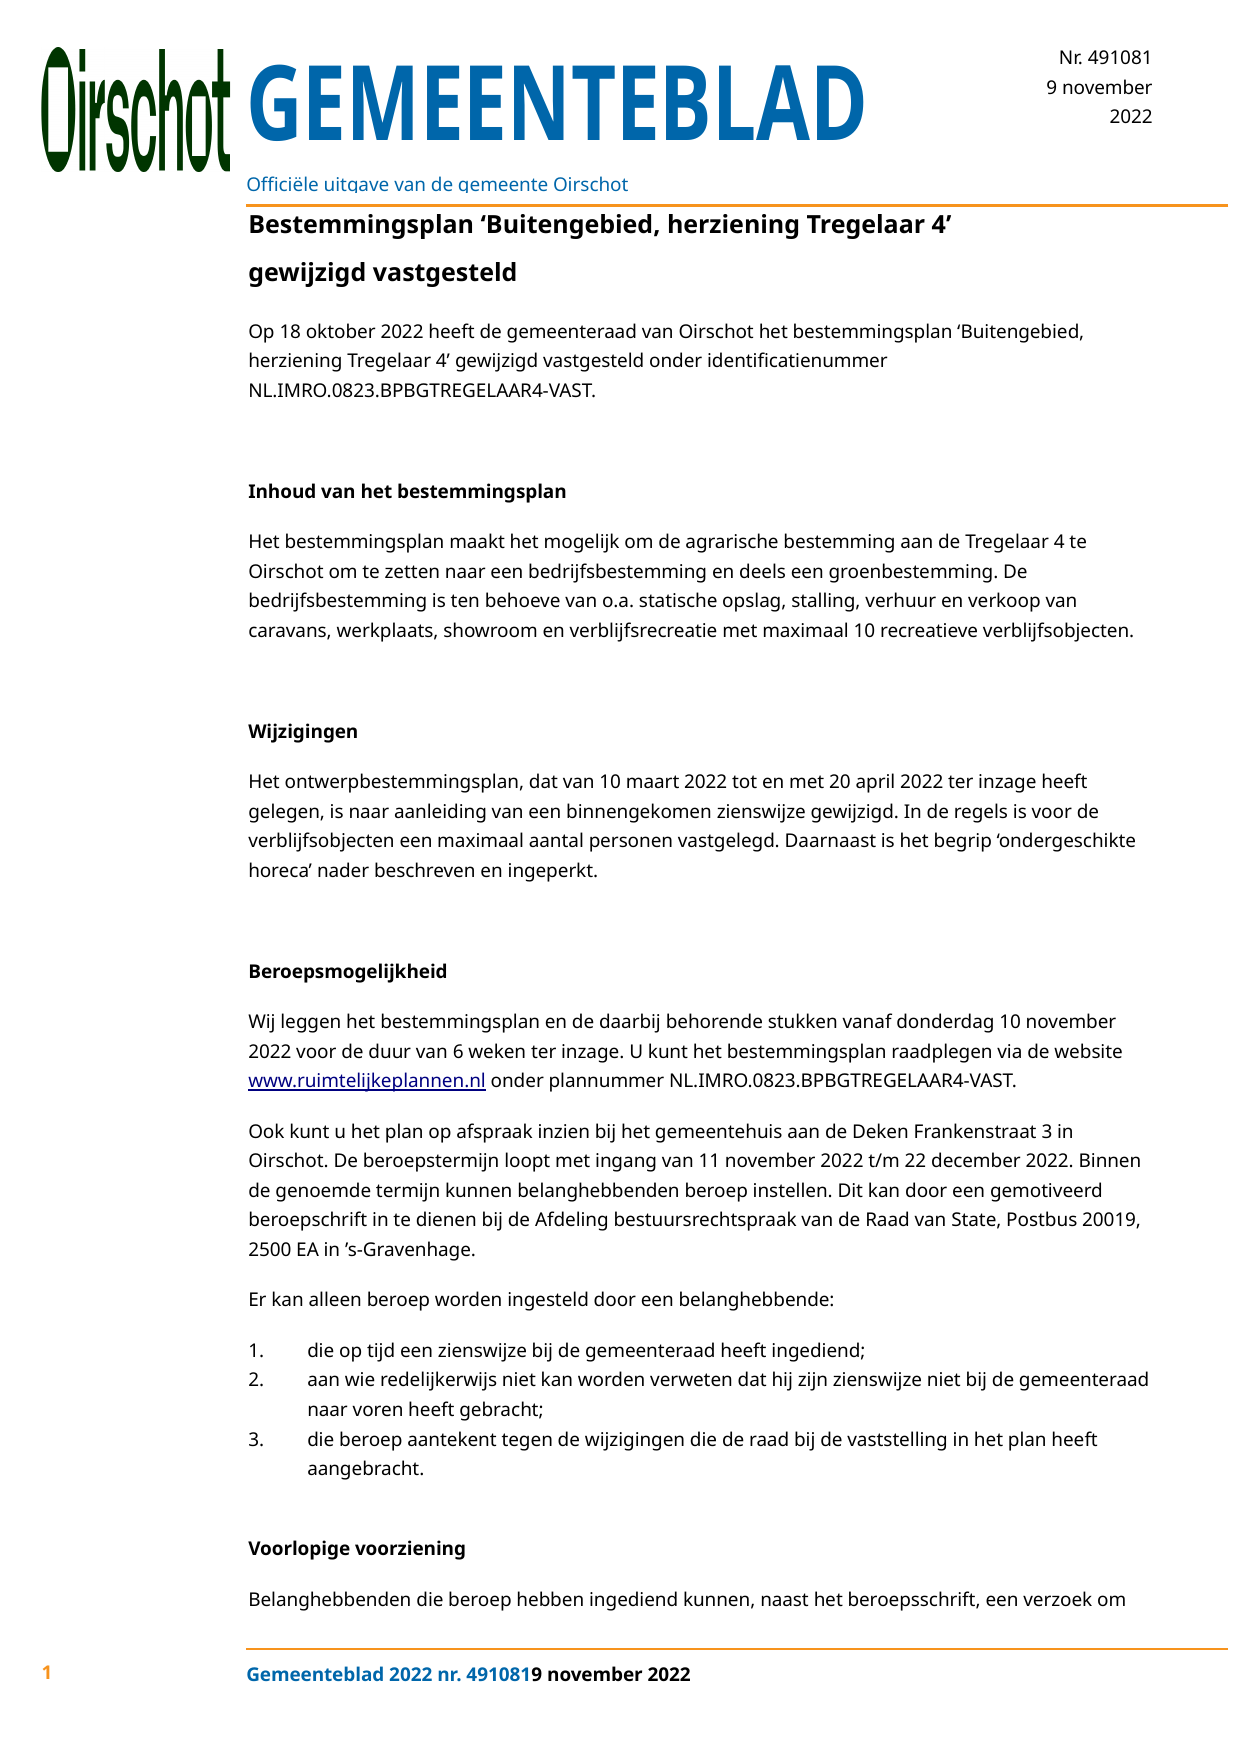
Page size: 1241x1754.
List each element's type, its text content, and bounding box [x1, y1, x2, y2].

text Voorlopige voorziening [248, 1535, 1152, 1561]
picture [41, 47, 231, 172]
text Inhoud van het bestemmingsplan [248, 478, 1152, 504]
text Wijzigingen [248, 718, 1152, 744]
text Beroepsmogelijkheid [248, 958, 1152, 984]
text Ook kunt u het plan op afspraak inzien bij het gemeentehuis aan de Deken Frankenstraat 3 in Oirschot. De beroepstermijn loopt met ingang van 11 november 2022 t/m 22 december 2022. Binnen de genoemde termijn kunnen belanghebbenden beroep instellen. Dit kan door een gemotiveerd beroepschrift in te dienen bij de Afdeling bestuursrechtspraak van de Raad van State, Postbus 20019, 2500 EA in ’s-Gravenhage. [248, 1118, 1152, 1262]
text Bestemmingsplan ‘Buitengebied, herziening Tregelaar 4’ gewijzigd vastgesteld [248, 207, 1152, 288]
text Er kan alleen beroep worden ingesteld door een belanghebbende: [248, 1287, 1152, 1312]
list aan wie redelijkerwijs niet kan worden verweten dat hij zijn zienswijze niet bij de gemeenteraad naar voren heeft gebracht; [248, 1367, 1152, 1422]
list die op tijd een zienswijze bij de gemeenteraad heeft ingediend; [248, 1337, 1152, 1363]
list die beroep aantekent tegen de wijzigingen die de raad bij de vaststelling in het plan heeft aangebracht. [248, 1426, 1152, 1481]
text Op 18 oktober 2022 heeft de gemeenteraad van Oirschot het bestemmingsplan ‘Buitengebied, herziening Tregelaar 4’ gewijzigd vastgesteld onder identificatienummer NL.IMRO.0823.BPBGTREGELAAR4-VAST. [248, 318, 1152, 403]
text Wij leggen het bestemmingsplan en de daarbij behorende stukken vanaf donderdag 10 november 2022 voor de duur van 6 weken ter inzage. U kunt het bestemmingsplan raadplegen via de website www.ruimtelijkeplannen.nl onder plannummer NL.IMRO.0823.BPBGTREGELAAR4-VAST. [248, 1008, 1152, 1093]
text Het bestemmingsplan maakt het mogelijk om de agrarische bestemming aan de Tregelaar 4 te Oirschot om te zetten naar een bedrijfsbestemming en deels een groenbestemming. De bedrijfsbestemming is ten behoeve van o.a. statische opslag, stalling, verhuur en verkoop van caravans, werkplaats, showroom en verblijfsrecreatie met maximaal 10 recreatieve verblijfsobjecten. [248, 528, 1152, 643]
text Belanghebbenden die beroep hebben ingediend kunnen, naast het beroepsschrift, een verzoek om [248, 1586, 1152, 1612]
text Het ontwerpbestemmingsplan, dat van 10 maart 2022 tot en met 20 april 2022 ter inzage heeft gelegen, is naar aanleiding van een binnengekomen zienswijze gewijzigd. In de regels is voor de verblijfsobjecten een maximaal aantal personen vastgelegd. Daarnaast is het begrip ‘ondergeschikte horeca’ nader beschreven en ingeperkt. [248, 768, 1152, 883]
